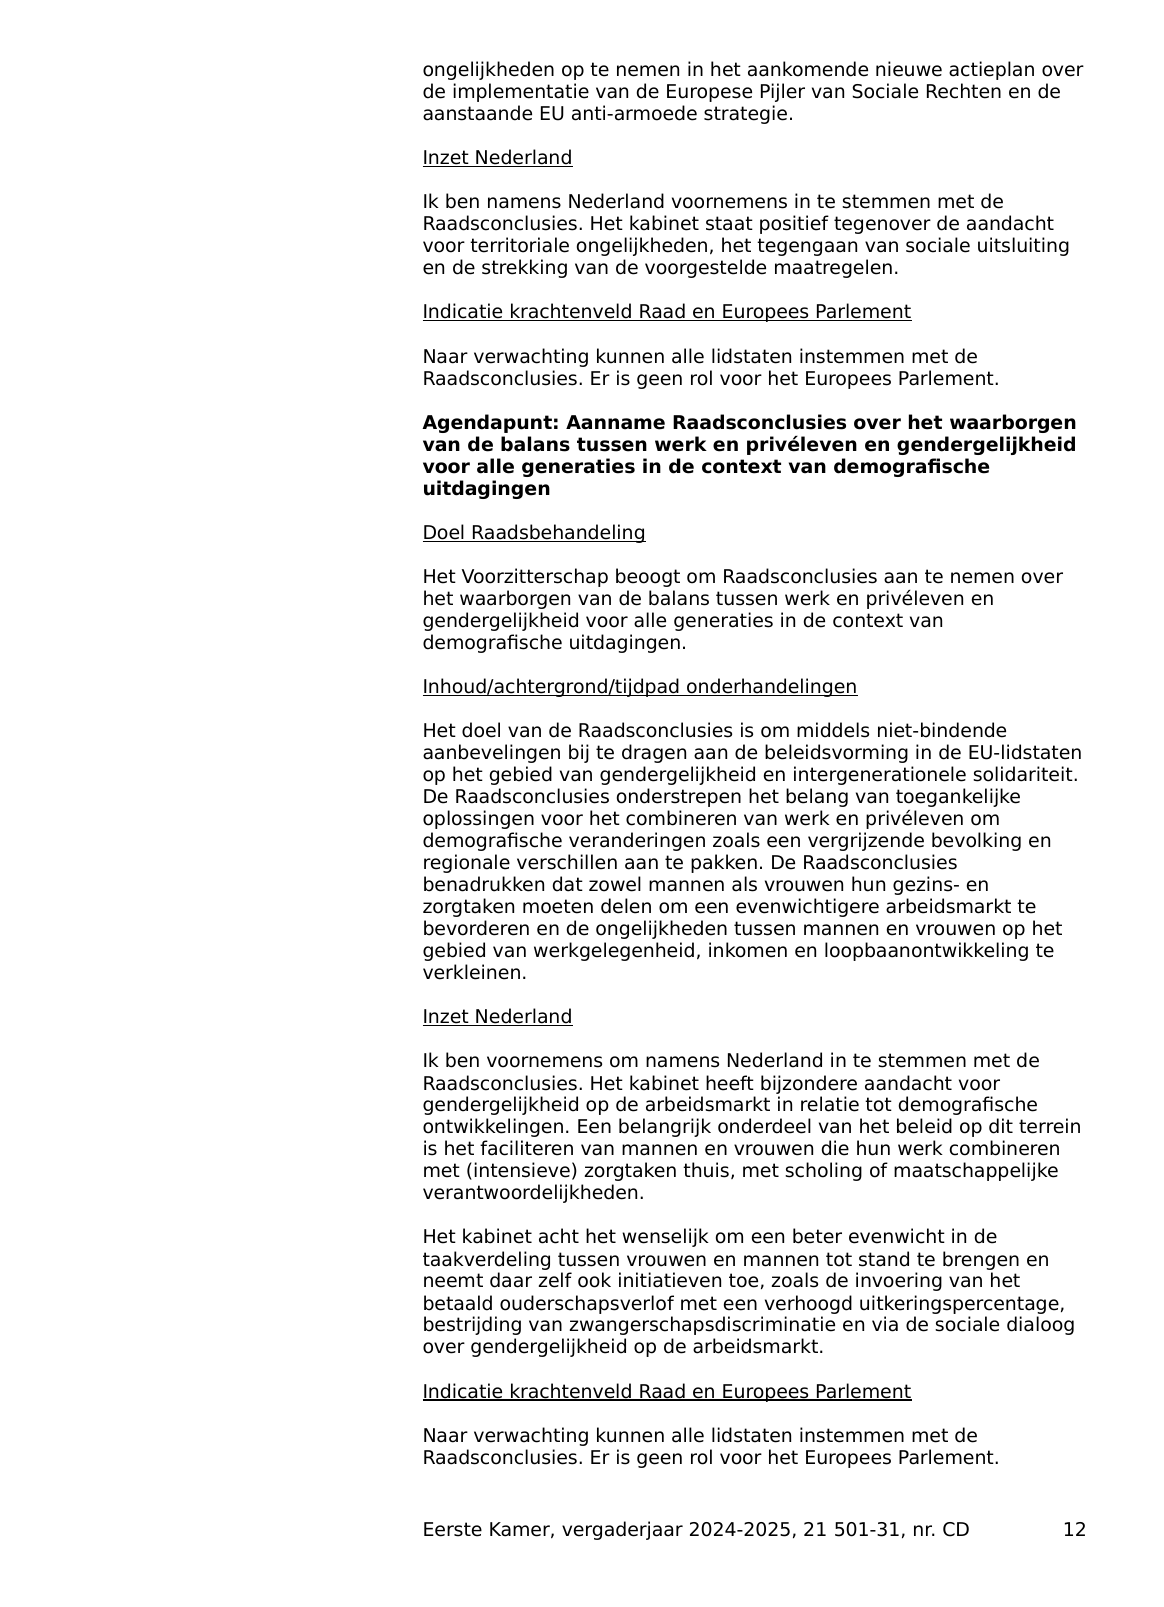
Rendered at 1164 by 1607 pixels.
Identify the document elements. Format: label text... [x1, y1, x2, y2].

text Naar verwachting kunnen alle lidstaten instemmen met de Raadsconclusies. Er is geen rol voor het Europees Parlement. [422, 1425, 1087, 1469]
subtitle Inzet Nederland [422, 147, 1087, 169]
subtitle Inhoud/achtergrond/tijdpad onderhandelingen [422, 676, 1087, 698]
subtitle Indicatie krachtenveld Raad en Europees Parlement [422, 1381, 1087, 1402]
subtitle Inzet Nederland [422, 1006, 1087, 1028]
text Naar verwachting kunnen alle lidstaten instemmen met de Raadsconclusies. Er is geen rol voor het Europees Parlement. [422, 346, 1087, 389]
text Ik ben voornemens om namens Nederland in te stemmen met de Raadsconclusies. Het kabinet heeft bijzondere aandacht voor gendergelijkheid op de arbeidsmarkt in relatie tot demografische ontwikkelingen. Een belangrijk onderdeel van het beleid op dit terrein is het faciliteren van mannen en vrouwen die hun werk combineren met (intensieve) zorgtaken thuis, met scholing of maatschappelijke verantwoordelijkheden. [422, 1050, 1087, 1204]
text Ik ben namens Nederland voornemens in te stemmen met de Raadsconclusies. Het kabinet staat positief tegenover de aandacht voor territoriale ongelijkheden, het tegengaan van sociale uitsluiting en de strekking van de voorgestelde maatregelen. [422, 191, 1087, 279]
subtitle Indicatie krachtenveld Raad en Europees Parlement [422, 301, 1087, 323]
subtitle Doel Raadsbehandeling [422, 522, 1087, 544]
text Het doel van de Raadsconclusies is om middels niet-bindende aanbevelingen bij te dragen aan de beleidsvorming in de EU-lidstaten op het gebied van gendergelijkheid en intergenerationele solidariteit. De Raadsconclusies onderstrepen het belang van toegankelijke oplossingen voor het combineren van werk en privéleven om demografische veranderingen zoals een vergrijzende bevolking en regionale verschillen aan te pakken. De Raadsconclusies benadrukken dat zowel mannen als vrouwen hun gezins- en zorgtaken moeten delen om een evenwichtigere arbeidsmarkt te bevorderen en de ongelijkheden tussen mannen en vrouwen op het gebied van werkgelegenheid, inkomen en loopbaanontwikkeling te verkleinen. [422, 720, 1087, 984]
text ongelijkheden op te nemen in het aankomende nieuwe actieplan over de implementatie van de Europese Pijler van Sociale Rechten en de aanstaande EU anti-armoede strategie. [422, 59, 1087, 125]
text Het kabinet acht het wenselijk om een beter evenwicht in de taakverdeling tussen vrouwen en mannen tot stand te brengen en neemt daar zelf ook initiatieven toe, zoals de invoering van het betaald ouderschapsverlof met een verhoogd uitkeringspercentage, bestrijding van zwangerschapsdiscriminatie en via de sociale dialoog over gendergelijkheid op de arbeidsmarkt. [422, 1226, 1087, 1358]
text Het Voorzitterschap beoogt om Raadsconclusies aan te nemen over het waarborgen van de balans tussen werk en privéleven en gendergelijkheid voor alle generaties in de context van demografische uitdagingen. [422, 566, 1087, 654]
subtitle Agendapunt: Aanname Raadsconclusies over het waarborgen van de balans tussen werk en privéleven en gendergelijkheid voor alle generaties in de context van demografische uitdagingen [422, 412, 1087, 500]
